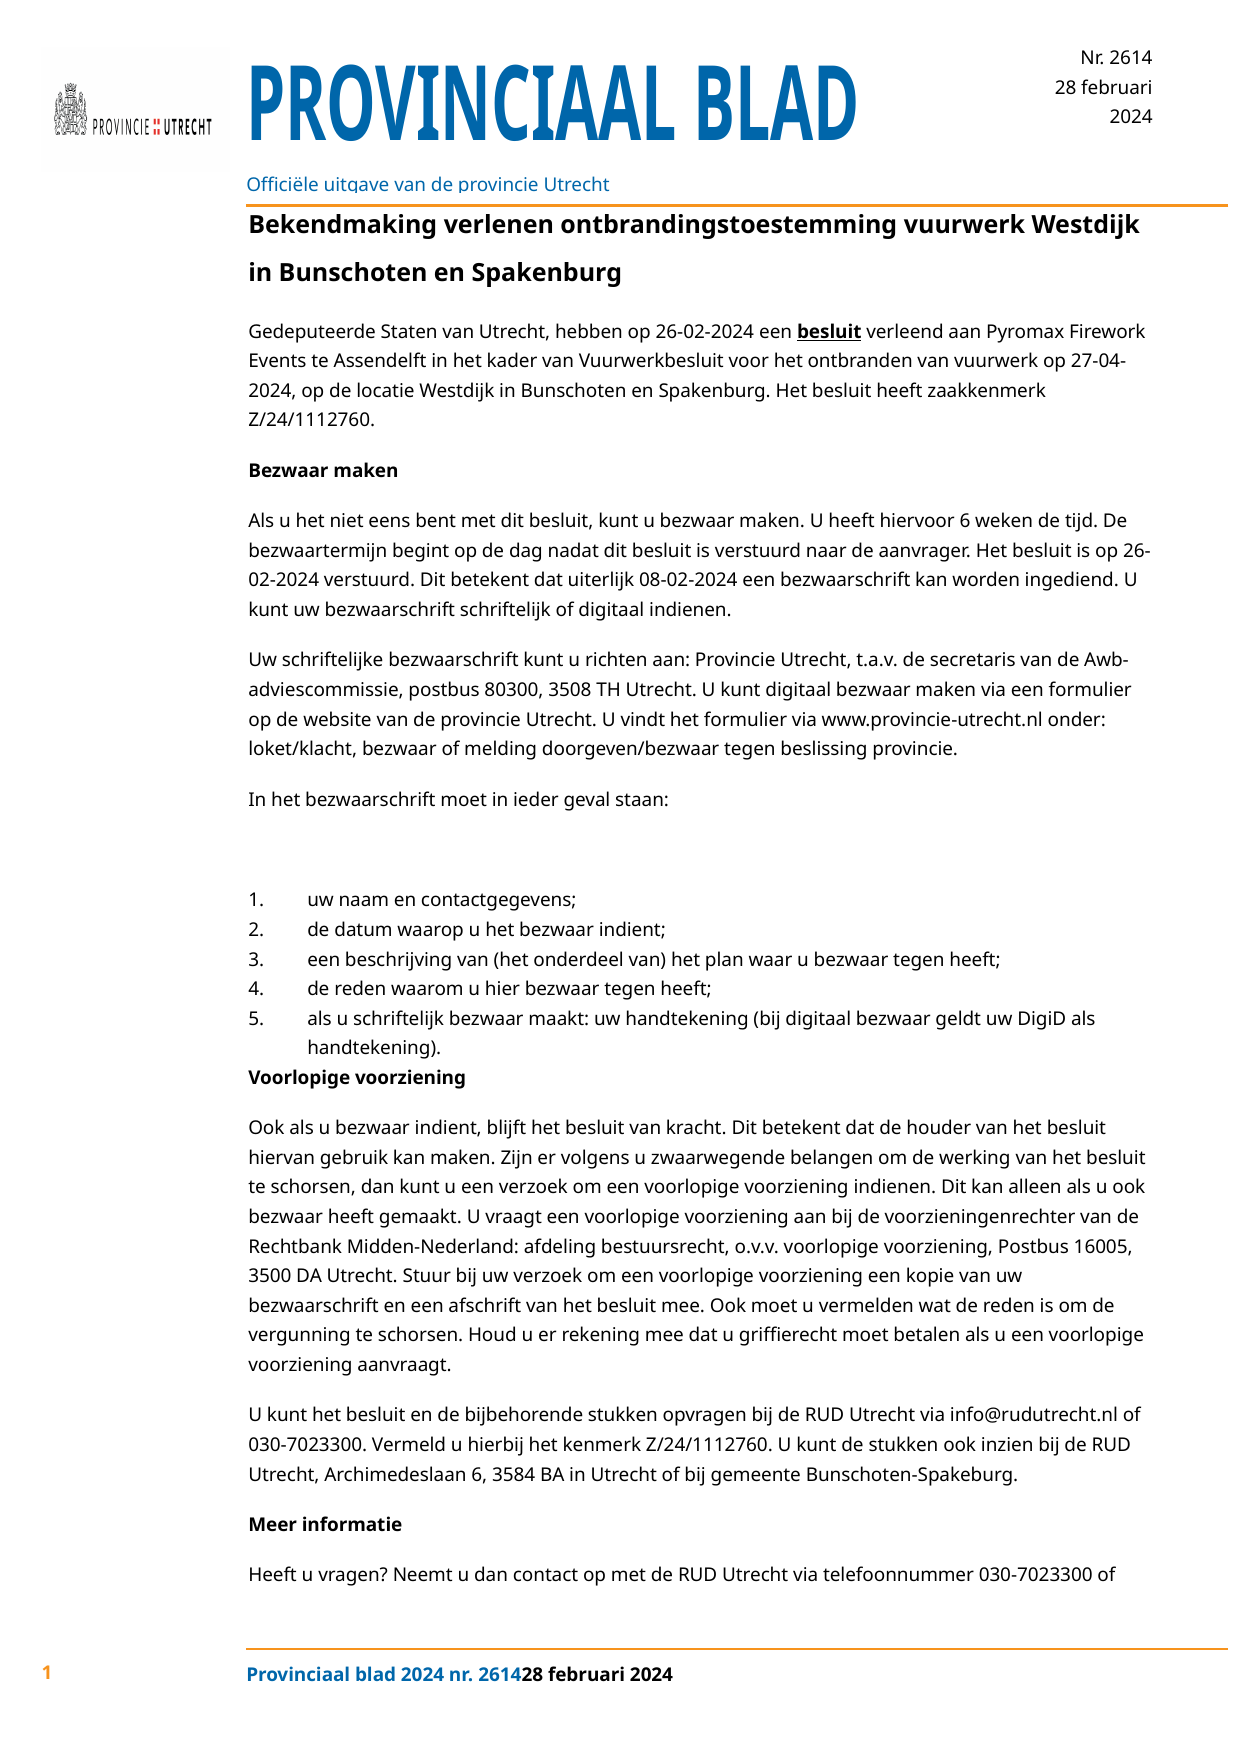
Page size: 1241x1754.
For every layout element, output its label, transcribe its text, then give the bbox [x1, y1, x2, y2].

list de datum waarop u het bezwaar indient; [248, 916, 1152, 942]
list de reden waarom u hier bezwaar tegen heeft; [248, 975, 1152, 1001]
list uw naam en contactgegevens; [248, 887, 1152, 912]
text In het bezwaarschrift moet in ieder geval staan: [248, 786, 1152, 812]
text Bezwaar maken [248, 457, 1152, 483]
text Heeft u vragen? Neemt u dan contact op met de RUD Utrecht via telefoonnummer 030-7023300 of [248, 1562, 1152, 1587]
picture [41, 47, 231, 172]
text Voorlopige voorziening [248, 1064, 1152, 1090]
text U kunt het besluit en de bijbehorende stukken opvragen bij de RUD Utrecht via info@rudutrecht.nl of 030-7023300. Vermeld u hierbij het kenmerk Z/24/1112760. U kunt de stukken ook inzien bij de RUD Utrecht, Archimedeslaan 6, 3584 BA in Utrecht of bij gemeente Bunschoten-Spakeburg. [248, 1402, 1152, 1487]
text Bekendmaking verlenen ontbrandingstoestemming vuurwerk Westdijk in Bunschoten en Spakenburg [248, 207, 1152, 288]
list een beschrijving van (het onderdeel van) het plan waar u bezwaar tegen heeft; [248, 946, 1152, 972]
list als u schriftelijk bezwaar maakt: uw handtekening (bij digitaal bezwaar geldt uw DigiD als handtekening). [248, 1005, 1152, 1060]
text Gedeputeerde Staten van Utrecht, hebben op 26-02-2024 een besluit verleend aan Pyromax Firework Events te Assendelft in het kader van Vuurwerkbesluit voor het ontbranden van vuurwerk op 27-04-2024, op de locatie Westdijk in Bunschoten en Spakenburg. Het besluit heeft zaakkenmerk Z/24/1112760. [248, 318, 1152, 432]
text Uw schriftelijke bezwaarschrift kunt u richten aan: Provincie Utrecht, t.a.v. de secretaris van de Awb-adviescommissie, postbus 80300, 3508 TH Utrecht. U kunt digitaal bezwaar maken via een formulier op de website van de provincie Utrecht. U vindt het formulier via www.provincie-utrecht.nl onder: loket/klacht, bezwaar of melding doorgeven/bezwaar tegen beslissing provincie. [248, 647, 1152, 761]
text Meer informatie [248, 1511, 1152, 1537]
text Ook als u bezwaar indient, blijft het besluit van kracht. Dit betekent dat de houder van het besluit hiervan gebruik kan maken. Zijn er volgens u zwaarwegende belangen om de werking van het besluit te schorsen, dan kunt u een verzoek om een voorlopige voorziening indienen. Dit kan alleen als u ook bezwaar heeft gemaakt. U vraagt een voorlopige voorziening aan bij de voorzieningenrechter van de Rechtbank Midden-Nederland: afdeling bestuursrecht, o.v.v. voorlopige voorziening, Postbus 16005, 3500 DA Utrecht. Stuur bij uw verzoek om een voorlopige voorziening een kopie van uw bezwaarschrift en een afschrift van het besluit mee. Ook moet u vermelden wat de reden is om de vergunning te schorsen. Houd u er rekening mee dat u griffierecht moet betalen als u een voorlopige voorziening aanvraagt. [248, 1114, 1152, 1377]
text Als u het niet eens bent met dit besluit, kunt u bezwaar maken. U heeft hiervoor 6 weken de tijd. De bezwaartermijn begint op de dag nadat dit besluit is verstuurd naar de aanvrager. Het besluit is op 26-02-2024 verstuurd. Dit betekent dat uiterlijk 08-02-2024 een bezwaarschrift kan worden ingediend. U kunt uw bezwaarschrift schriftelijk of digitaal indienen. [248, 507, 1152, 622]
